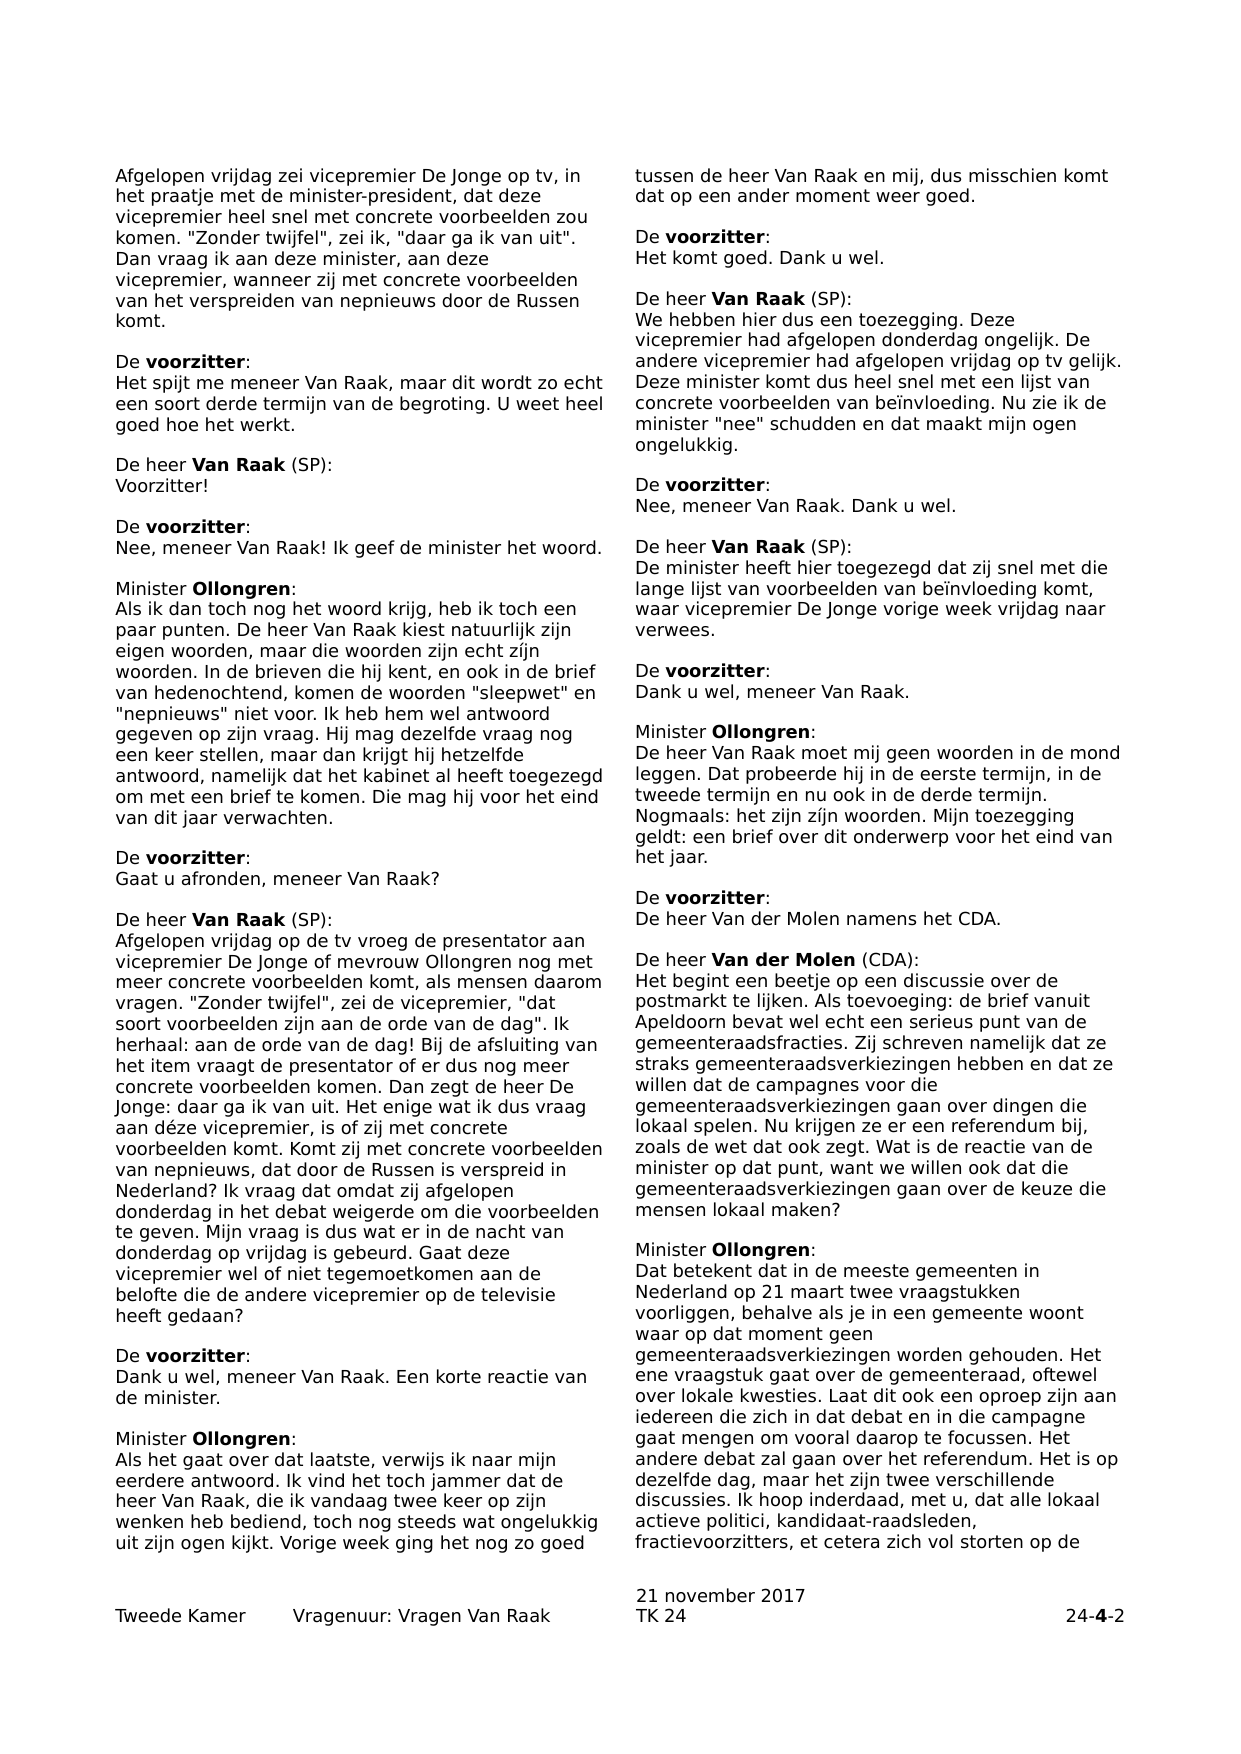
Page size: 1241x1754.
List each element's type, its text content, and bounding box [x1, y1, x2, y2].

text Het begint een beetje op een discussie over de postmarkt te lijken. Als toevoeging: de brief vanuit Apeldoorn bevat wel echt een serieus punt van de gemeenteraadsfracties. Zij schreven namelijk dat ze straks gemeenteraadsverkiezingen hebben en dat ze willen dat de campagnes voor die gemeenteraadsverkiezingen gaan over dingen die lokaal spelen. Nu krijgen ze er een referendum bij, zoals de wet dat ook zegt. Wat is de reactie van de minister op dat punt, want we willen ook dat die gemeenteraadsverkiezingen gaan over de keuze die mensen lokaal maken? [635, 970, 1125, 1220]
text De voorzitter: [635, 661, 1125, 681]
text De heer Van Raak (SP): [635, 537, 1125, 557]
text Gaat u afronden, meneer Van Raak? [115, 869, 605, 890]
text Het spijt me meneer Van Raak, maar dit wordt zo echt een soort derde termijn van de begroting. U weet heel goed hoe het werkt. [115, 373, 605, 435]
text Afgelopen vrijdag zei vicepremier De Jonge op tv, in het praatje met de minister-president, dat deze vicepremier heel snel met concrete voorbeelden zou komen. "Zonder twijfel", zei ik, "daar ga ik van uit". Dan vraag ik aan deze minister, aan deze vicepremier, wanneer zij met concrete voorbeelden van het verspreiden van nepnieuws door de Russen komt. [115, 165, 605, 332]
text We hebben hier dus een toezegging. Deze vicepremier had afgelopen donderdag ongelijk. De andere vicepremier had afgelopen vrijdag op tv gelijk. Deze minister komt dus heel snel met een lijst van concrete voorbeelden van beïnvloeding. Nu zie ik de minister "nee" schudden en dat maakt mijn ogen ongelukkig. [635, 309, 1125, 455]
text tussen de heer Van Raak en mij, dus misschien komt dat op een ander moment weer goed. [635, 165, 1125, 207]
text Minister Ollongren: [115, 1429, 605, 1449]
text De heer Van der Molen (CDA): [635, 949, 1125, 970]
text Dank u wel, meneer Van Raak. [635, 681, 1125, 702]
text Als ik dan toch nog het woord krijg, heb ik toch een paar punten. De heer Van Raak kiest natuurlijk zijn eigen woorden, maar die woorden zijn echt zíjn woorden. In de brieven die hij kent, en ook in de brief van hedenochtend, komen de woorden "sleepwet" en "nepnieuws" niet voor. Ik heb hem wel antwoord gegeven op zijn vraag. Hij mag dezelfde vraag nog een keer stellen, maar dan krijgt hij hetzelfde antwoord, namelijk dat het kabinet al heeft toegezegd om met een brief te komen. Die mag hij voor het eind van dit jaar verwachten. [115, 599, 605, 828]
text Afgelopen vrijdag op de tv vroeg de presentator aan vicepremier De Jonge of mevrouw Ollongren nog met meer concrete voorbeelden komt, als mensen daarom vragen. "Zonder twijfel", zei de vicepremier, "dat soort voorbeelden zijn aan de orde van de dag". Ik herhaal: aan de orde van de dag! Bij de afsluiting van het item vraagt de presentator of er dus nog meer concrete voorbeelden komen. Dan zegt de heer De Jonge: daar ga ik van uit. Het enige wat ik dus vraag aan déze vicepremier, is of zij met concrete voorbeelden komt. Komt zij met concrete voorbeelden van nepnieuws, dat door de Russen is verspreid in Nederland? Ik vraag dat omdat zij afgelopen donderdag in het debat weigerde om die voorbeelden te geven. Mijn vraag is dus wat er in de nacht van donderdag op vrijdag is gebeurd. Gaat deze vicepremier wel of niet tegemoetkomen aan de belofte die de andere vicepremier op de televisie heeft gedaan? [115, 931, 605, 1326]
text De voorzitter: [635, 227, 1125, 248]
text Minister Ollongren: [635, 722, 1125, 743]
text Het komt goed. Dank u wel. [635, 248, 1125, 268]
text De minister heeft hier toegezegd dat zij snel met die lange lijst van voorbeelden van beïnvloeding komt, waar vicepremier De Jonge vorige week vrijdag naar verwees. [635, 557, 1125, 641]
text Dank u wel, meneer Van Raak. Een korte reactie van de minister. [115, 1367, 605, 1409]
text De voorzitter: [635, 475, 1125, 496]
text De heer Van der Molen namens het CDA. [635, 909, 1125, 929]
text De voorzitter: [115, 352, 605, 373]
text De heer Van Raak (SP): [115, 910, 605, 931]
text De voorzitter: [115, 1346, 605, 1367]
text Als het gaat over dat laatste, verwijs ik naar mijn eerdere antwoord. Ik vind het toch jammer dat de heer Van Raak, die ik vandaag twee keer op zijn wenken heb bediend, toch nog steeds wat ongelukkig uit zijn ogen kijkt. Vorige week ging het nog zo goed [115, 1449, 605, 1554]
text Minister Ollongren: [115, 578, 605, 599]
text De heer Van Raak (SP): [115, 455, 605, 476]
text Dat betekent dat in de meeste gemeenten in Nederland op 21 maart twee vraagstukken voorliggen, behalve als je in een gemeente woont waar op dat moment geen gemeenteraadsverkiezingen worden gehouden. Het ene vraagstuk gaat over de gemeenteraad, oftewel over lokale kwesties. Laat dit ook een oproep zijn aan iedereen die zich in dat debat en in die campagne gaat mengen om vooral daarop te focussen. Het andere debat zal gaan over het referendum. Het is op dezelfde dag, maar het zijn twee verschillende discussies. Ik hoop inderdaad, met u, dat alle lokaal actieve politici, kandidaat-raadsleden, fractievoorzitters, et cetera zich vol storten op de [635, 1261, 1125, 1553]
text De voorzitter: [635, 888, 1125, 909]
text Nee, meneer Van Raak! Ik geef de minister het woord. [115, 537, 605, 558]
text Minister Ollongren: [635, 1240, 1125, 1261]
text Voorzitter! [115, 476, 605, 497]
text De heer Van Raak (SP): [635, 288, 1125, 309]
text De voorzitter: [115, 517, 605, 537]
text Nee, meneer Van Raak. Dank u wel. [635, 496, 1125, 517]
text De voorzitter: [115, 848, 605, 869]
text De heer Van Raak moet mij geen woorden in de mond leggen. Dat probeerde hij in de eerste termijn, in de tweede termijn en nu ook in de derde termijn. Nogmaals: het zijn zíjn woorden. Mijn toezegging geldt: een brief over dit onderwerp voor het eind van het jaar. [635, 743, 1125, 868]
